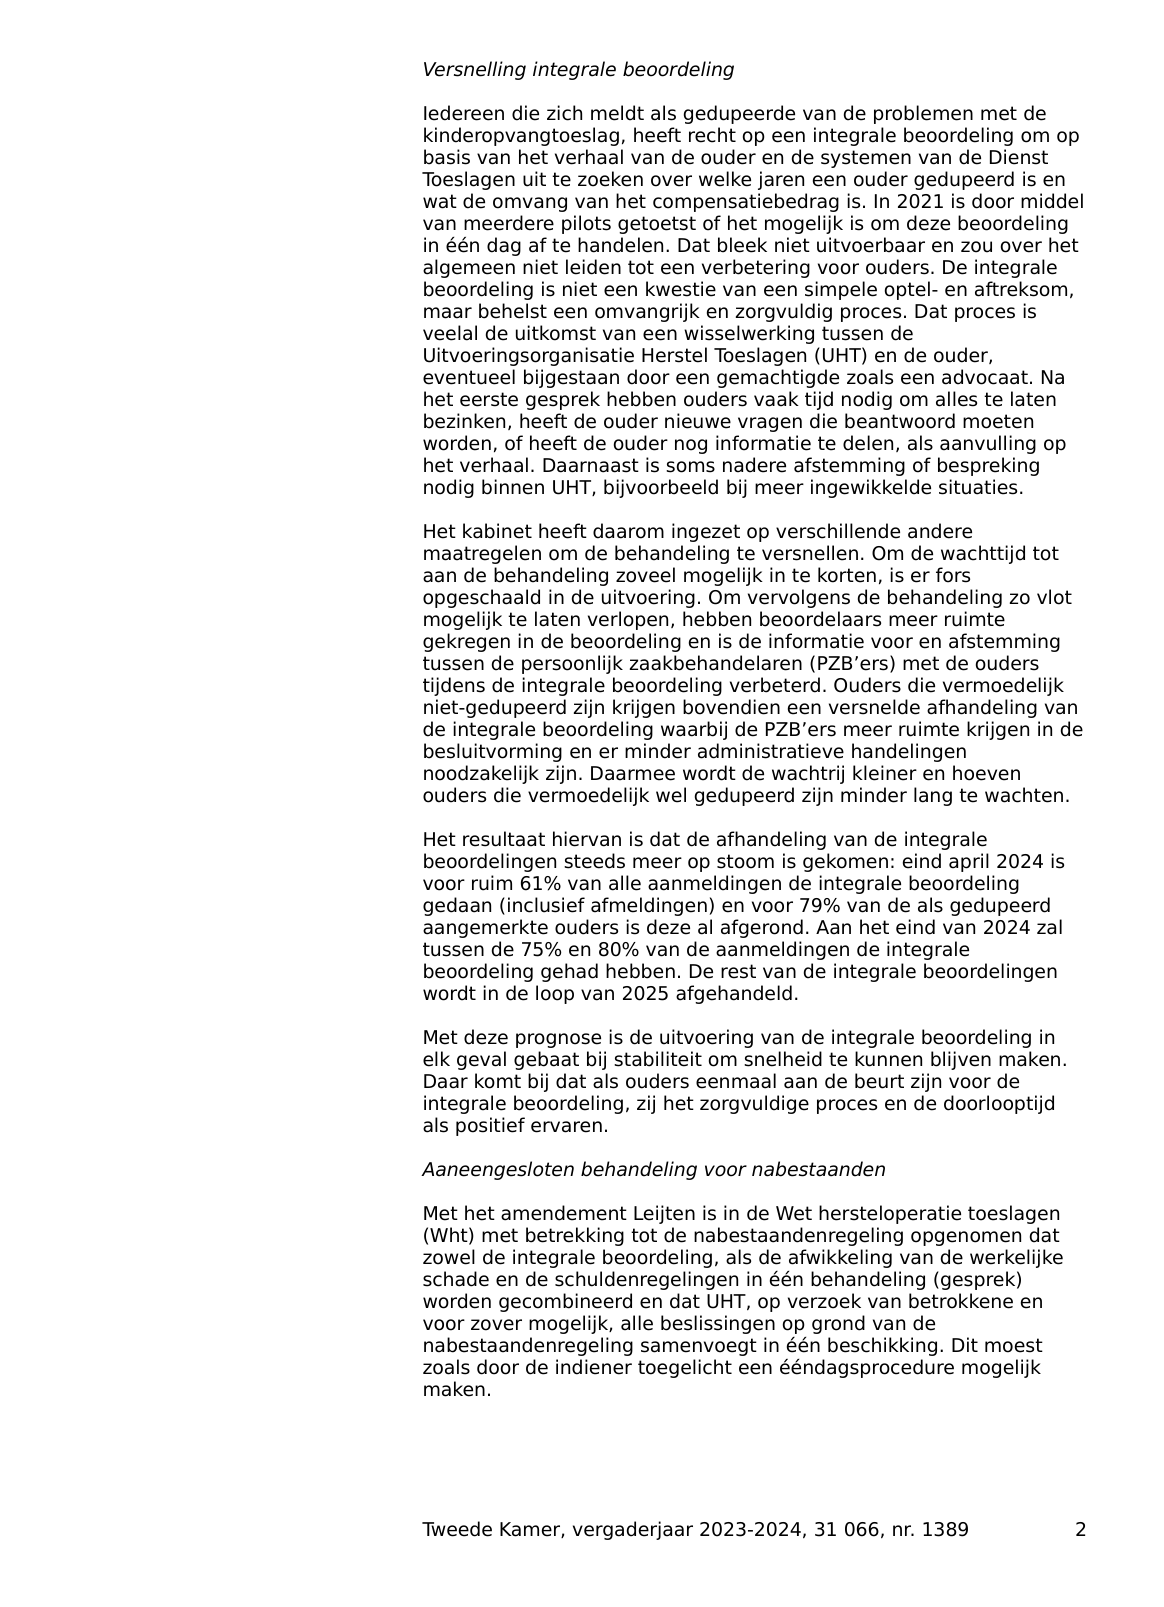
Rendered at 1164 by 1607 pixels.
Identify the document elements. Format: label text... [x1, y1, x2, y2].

text Het resultaat hiervan is dat de afhandeling van de integrale beoordelingen steeds meer op stoom is gekomen: eind april 2024 is voor ruim 61% van alle aanmeldingen de integrale beoordeling gedaan (inclusief afmeldingen) en voor 79% van de als gedupeerd aangemerkte ouders is deze al afgerond. Aan het eind van 2024 zal tussen de 75% en 80% van de aanmeldingen de integrale beoordeling gehad hebben. De rest van de integrale beoordelingen wordt in de loop van 2025 afgehandeld. [422, 829, 1087, 1005]
subtitle Aaneengesloten behandeling voor nabestaanden [422, 1159, 1087, 1181]
text Het kabinet heeft daarom ingezet op verschillende andere maatregelen om de behandeling te versnellen. Om de wachttijd tot aan de behandeling zoveel mogelijk in te korten, is er fors opgeschaald in de uitvoering. Om vervolgens de behandeling zo vlot mogelijk te laten verlopen, hebben beoordelaars meer ruimte gekregen in de beoordeling en is de informatie voor en afstemming tussen de persoonlijk zaakbehandelaren (PZB’ers) met de ouders tijdens de integrale beoordeling verbeterd. Ouders die vermoedelijk niet-gedupeerd zijn krijgen bovendien een versnelde afhandeling van de integrale beoordeling waarbij de PZB’ers meer ruimte krijgen in de besluitvorming en er minder administratieve handelingen noodzakelijk zijn. Daarmee wordt de wachtrij kleiner en hoeven ouders die vermoedelijk wel gedupeerd zijn minder lang te wachten. [422, 521, 1087, 807]
subtitle Versnelling integrale beoordeling [422, 59, 1087, 81]
text Met het amendement Leijten is in de Wet hersteloperatie toeslagen (Wht) met betrekking tot de nabestaandenregeling opgenomen dat zowel de integrale beoordeling, als de afwikkeling van de werkelijke schade en de schuldenregelingen in één behandeling (gesprek) worden gecombineerd en dat UHT, op verzoek van betrokkene en voor zover mogelijk, alle beslissingen op grond van de nabestaandenregeling samenvoegt in één beschikking. Dit moest zoals door de indiener toegelicht een ééndagsprocedure mogelijk maken. [422, 1203, 1087, 1401]
text Iedereen die zich meldt als gedupeerde van de problemen met de kinderopvangtoeslag, heeft recht op een integrale beoordeling om op basis van het verhaal van de ouder en de systemen van de Dienst Toeslagen uit te zoeken over welke jaren een ouder gedupeerd is en wat de omvang van het compensatiebedrag is. In 2021 is door middel van meerdere pilots getoetst of het mogelijk is om deze beoordeling in één dag af te handelen. Dat bleek niet uitvoerbaar en zou over het algemeen niet leiden tot een verbetering voor ouders. De integrale beoordeling is niet een kwestie van een simpele optel- en aftreksom, maar behelst een omvangrijk en zorgvuldig proces. Dat proces is veelal de uitkomst van een wisselwerking tussen de Uitvoeringsorganisatie Herstel Toeslagen (UHT) en de ouder, eventueel bijgestaan door een gemachtigde zoals een advocaat. Na het eerste gesprek hebben ouders vaak tijd nodig om alles te laten bezinken, heeft de ouder nieuwe vragen die beantwoord moeten worden, of heeft de ouder nog informatie te delen, als aanvulling op het verhaal. Daarnaast is soms nadere afstemming of bespreking nodig binnen UHT, bijvoorbeeld bij meer ingewikkelde situaties. [422, 103, 1087, 499]
text Met deze prognose is de uitvoering van de integrale beoordeling in elk geval gebaat bij stabiliteit om snelheid te kunnen blijven maken. Daar komt bij dat als ouders eenmaal aan de beurt zijn voor de integrale beoordeling, zij het zorgvuldige proces en de doorlooptijd als positief ervaren. [422, 1027, 1087, 1137]
